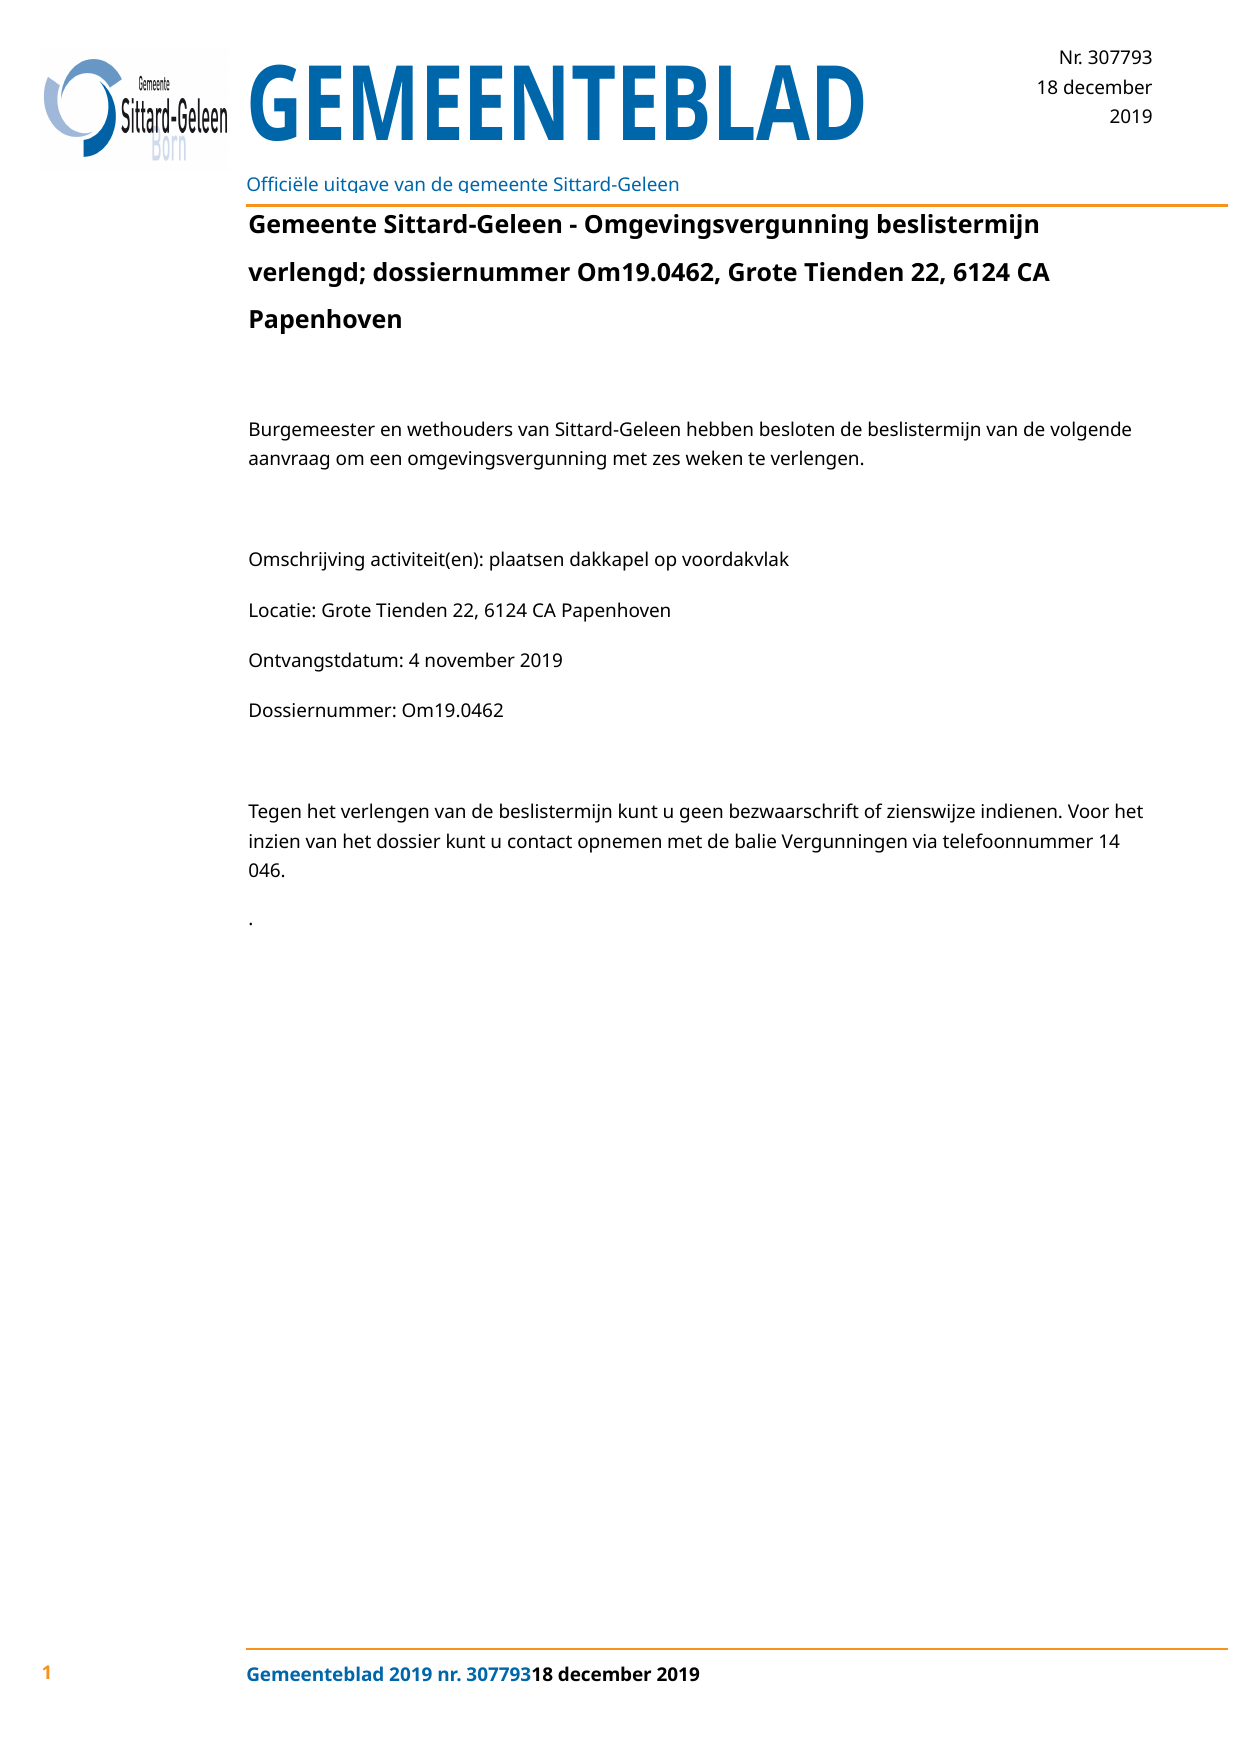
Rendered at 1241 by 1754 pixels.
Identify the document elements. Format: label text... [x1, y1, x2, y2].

text Dossiernummer: Om19.0462 [248, 698, 1152, 723]
text Omschrijving activiteit(en): plaatsen dakkapel op voordakvlak [248, 546, 1152, 572]
text Gemeente Sittard-Geleen - Omgevingsvergunning beslistermijn verlengd; dossiernummer Om19.0462, Grote Tienden 22, 6124 CA Papenhoven [248, 207, 1152, 336]
picture [41, 47, 231, 172]
text Ontvangstdatum: 4 november 2019 [248, 647, 1152, 673]
text Tegen het verlengen van de beslistermijn kunt u geen bezwaarschrift of zienswijze indienen. Voor het inzien van het dossier kunt u contact opnemen met de balie Vergunningen via telefoonnummer 14 046. [248, 798, 1152, 883]
text Locatie: Grote Tienden 22, 6124 CA Papenhoven [248, 597, 1152, 622]
text . [248, 905, 1152, 931]
text Burgemeester en wethouders van Sittard-Geleen hebben besloten de beslistermijn van de volgende aanvraag om een omgevingsvergunning met zes weken te verlengen. [248, 416, 1152, 471]
